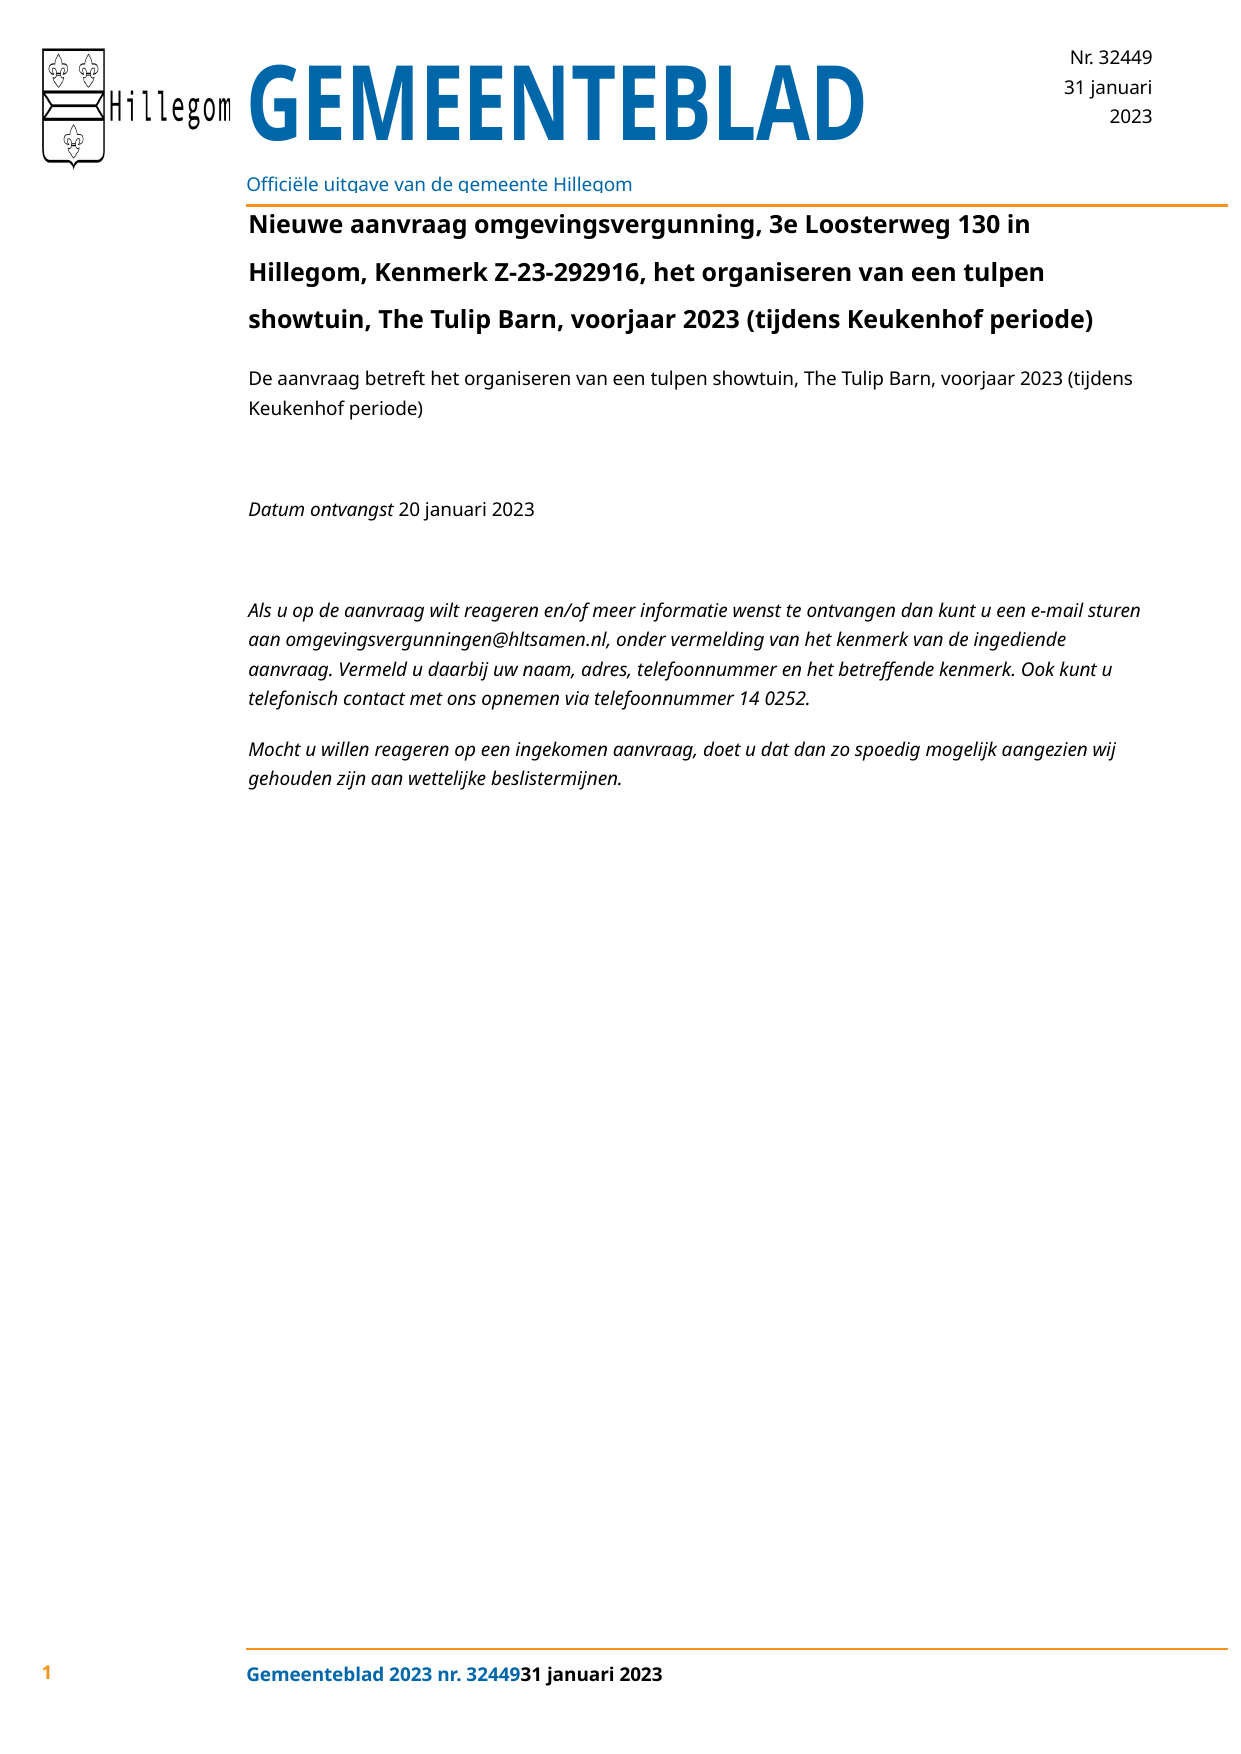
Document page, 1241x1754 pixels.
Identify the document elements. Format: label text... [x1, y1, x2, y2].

text Datum ontvangst 20 januari 2023 [248, 496, 1152, 522]
picture [41, 47, 231, 172]
text Nieuwe aanvraag omgevingsvergunning, 3e Loosterweg 130 in Hillegom, Kenmerk Z-23-292916, het organiseren van een tulpen showtuin, The Tulip Barn, voorjaar 2023 (tijdens Keukenhof periode) [248, 207, 1152, 336]
text Mocht u willen reageren op een ingekomen aanvraag, doet u dat dan zo spoedig mogelijk aangezien wij gehouden zijn aan wettelijke beslistermijnen. [248, 736, 1152, 791]
text Als u op de aanvraag wilt reageren en/of meer informatie wenst te ontvangen dan kunt u een e-mail sturen aan omgevingsvergunningen@hltsamen.nl, onder vermelding van het kenmerk van de ingediende aanvraag. Vermeld u daarbij uw naam, adres, telefoonnummer en het betreffende kenmerk. Ook kunt u telefonisch contact met ons opnemen via telefoonnummer 14 0252. [248, 597, 1152, 711]
text De aanvraag betreft het organiseren van een tulpen showtuin, The Tulip Barn, voorjaar 2023 (tijdens Keukenhof periode) [248, 366, 1152, 421]
